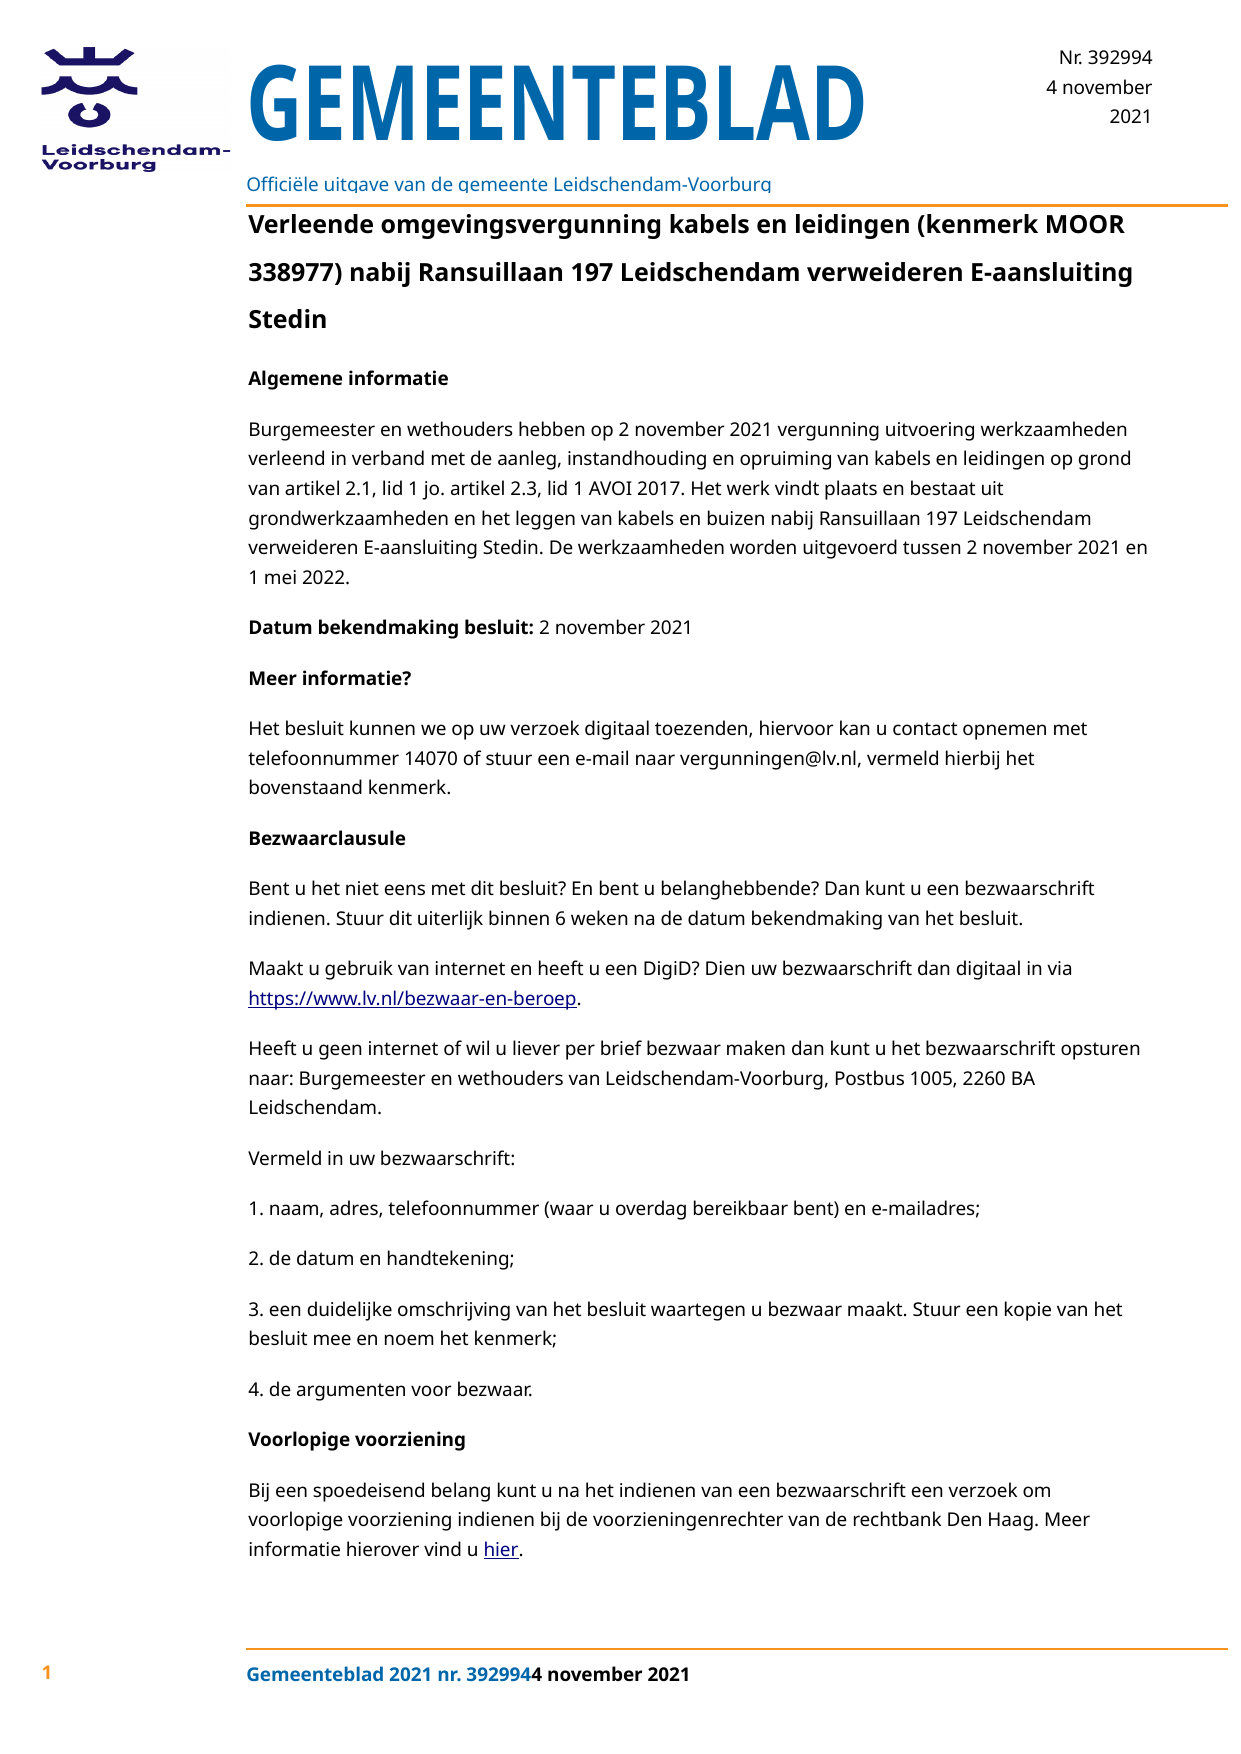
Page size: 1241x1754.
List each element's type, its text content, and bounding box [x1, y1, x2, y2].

text Bent u het niet eens met dit besluit? En bent u belanghebbende? Dan kunt u een bezwaarschrift indienen. Stuur dit uiterlijk binnen 6 weken na de datum bekendmaking van het besluit. [248, 875, 1152, 930]
text Heeft u geen internet of wil u liever per brief bezwaar maken dan kunt u het bezwaarschrift opsturen naar: Burgemeester en wethouders van Leidschendam-Voorburg, Postbus 1005, 2260 BA Leidschendam. [248, 1035, 1152, 1120]
text Bezwaarclausule [248, 825, 1152, 850]
text Meer informatie? [248, 665, 1152, 690]
text Datum bekendmaking besluit: 2 november 2021 [248, 614, 1152, 640]
text 2. de datum en handtekening; [248, 1246, 1152, 1271]
text 4. de argumenten voor bezwaar. [248, 1376, 1152, 1402]
text Bij een spoedeisend belang kunt u na het indienen van een bezwaarschrift een verzoek om voorlopige voorziening indienen bij de voorzieningenrechter van de rechtbank Den Haag. Meer informatie hierover vind u hier. [248, 1477, 1152, 1562]
text Maakt u gebruik van internet en heeft u een DigiD? Dien uw bezwaarschrift dan digitaal in via https://www.lv.nl/bezwaar-en-beroep. [248, 955, 1152, 1010]
text Algemene informatie [248, 366, 1152, 391]
text Burgemeester en wethouders hebben op 2 november 2021 vergunning uitvoering werkzaamheden verleend in verband met de aanleg, instandhouding en opruiming van kabels en leidingen op grond van artikel 2.1, lid 1 jo. artikel 2.3, lid 1 AVOI 2017. Het werk vindt plaats en bestaat uit grondwerkzaamheden en het leggen van kabels en buizen nabij Ransuillaan 197 Leidschendam verweideren E-aansluiting Stedin. De werkzaamheden worden uitgevoerd tussen 2 november 2021 en 1 mei 2022. [248, 416, 1152, 589]
picture [41, 47, 231, 172]
text Vermeld in uw bezwaarschrift: [248, 1145, 1152, 1170]
text Voorlopige voorziening [248, 1426, 1152, 1452]
text Het besluit kunnen we op uw verzoek digitaal toezenden, hiervoor kan u contact opnemen met telefoonnummer 14070 of stuur een e-mail naar vergunningen@lv.nl, vermeld hierbij het bovenstaand kenmerk. [248, 715, 1152, 800]
text 3. een duidelijke omschrijving van het besluit waartegen u bezwaar maakt. Stuur een kopie van het besluit mee en noem het kenmerk; [248, 1296, 1152, 1351]
text Verleende omgevingsvergunning kabels en leidingen (kenmerk MOOR 338977) nabij Ransuillaan 197 Leidschendam verweideren E-aansluiting Stedin [248, 207, 1152, 336]
text 1. naam, adres, telefoonnummer (waar u overdag bereikbaar bent) en e-mailadres; [248, 1195, 1152, 1221]
